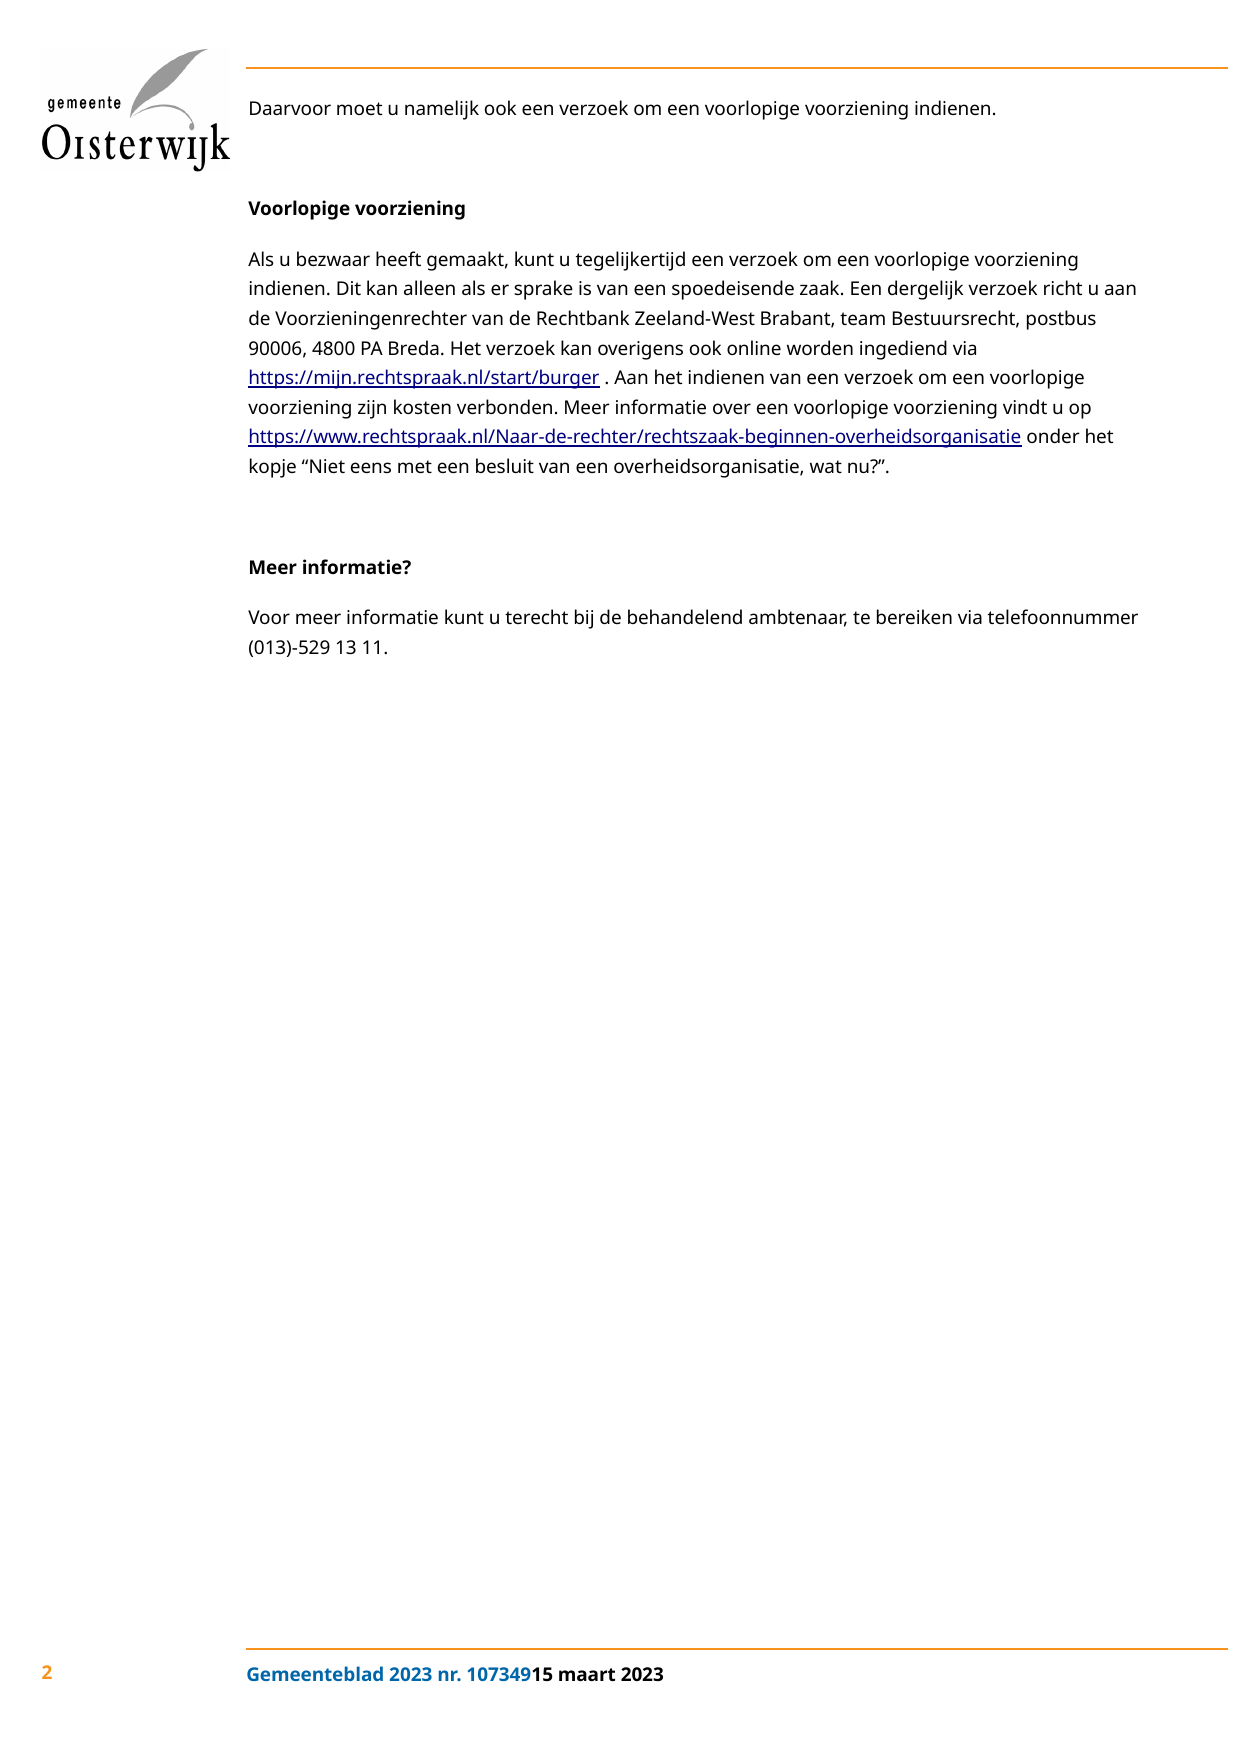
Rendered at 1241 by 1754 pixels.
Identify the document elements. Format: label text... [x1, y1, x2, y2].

text Als u bezwaar heeft gemaakt, kunt u tegelijkertijd een verzoek om een voorlopige voorziening indienen. Dit kan alleen als er sprake is van een spoedeisende zaak. Een dergelijk verzoek richt u aan de Voorzieningenrechter van de Rechtbank Zeeland-West Brabant, team Bestuursrecht, postbus 90006, 4800 PA Breda. Het verzoek kan overigens ook online worden ingediend via https://mijn.rechtspraak.nl/start/burger . Aan het indienen van een verzoek om een voorlopige voorziening zijn kosten verbonden. Meer informatie over een voorlopige voorziening vindt u op https://www.rechtspraak.nl/Naar-de-rechter/rechtszaak-beginnen-overheidsorganisatie onder het kopje “Niet eens met een besluit van een overheidsorganisatie, wat nu?”. [248, 246, 1152, 479]
text Voorlopige voorziening [248, 196, 1152, 221]
picture [41, 47, 231, 172]
text Voor meer informatie kunt u terecht bij de behandelend ambtenaar, te bereiken via telefoonnummer (013)-529 13 11. [248, 604, 1152, 660]
text Daarvoor moet u namelijk ook een verzoek om een voorlopige voorziening indienen. [248, 95, 1152, 121]
text Meer informatie? [248, 554, 1152, 580]
